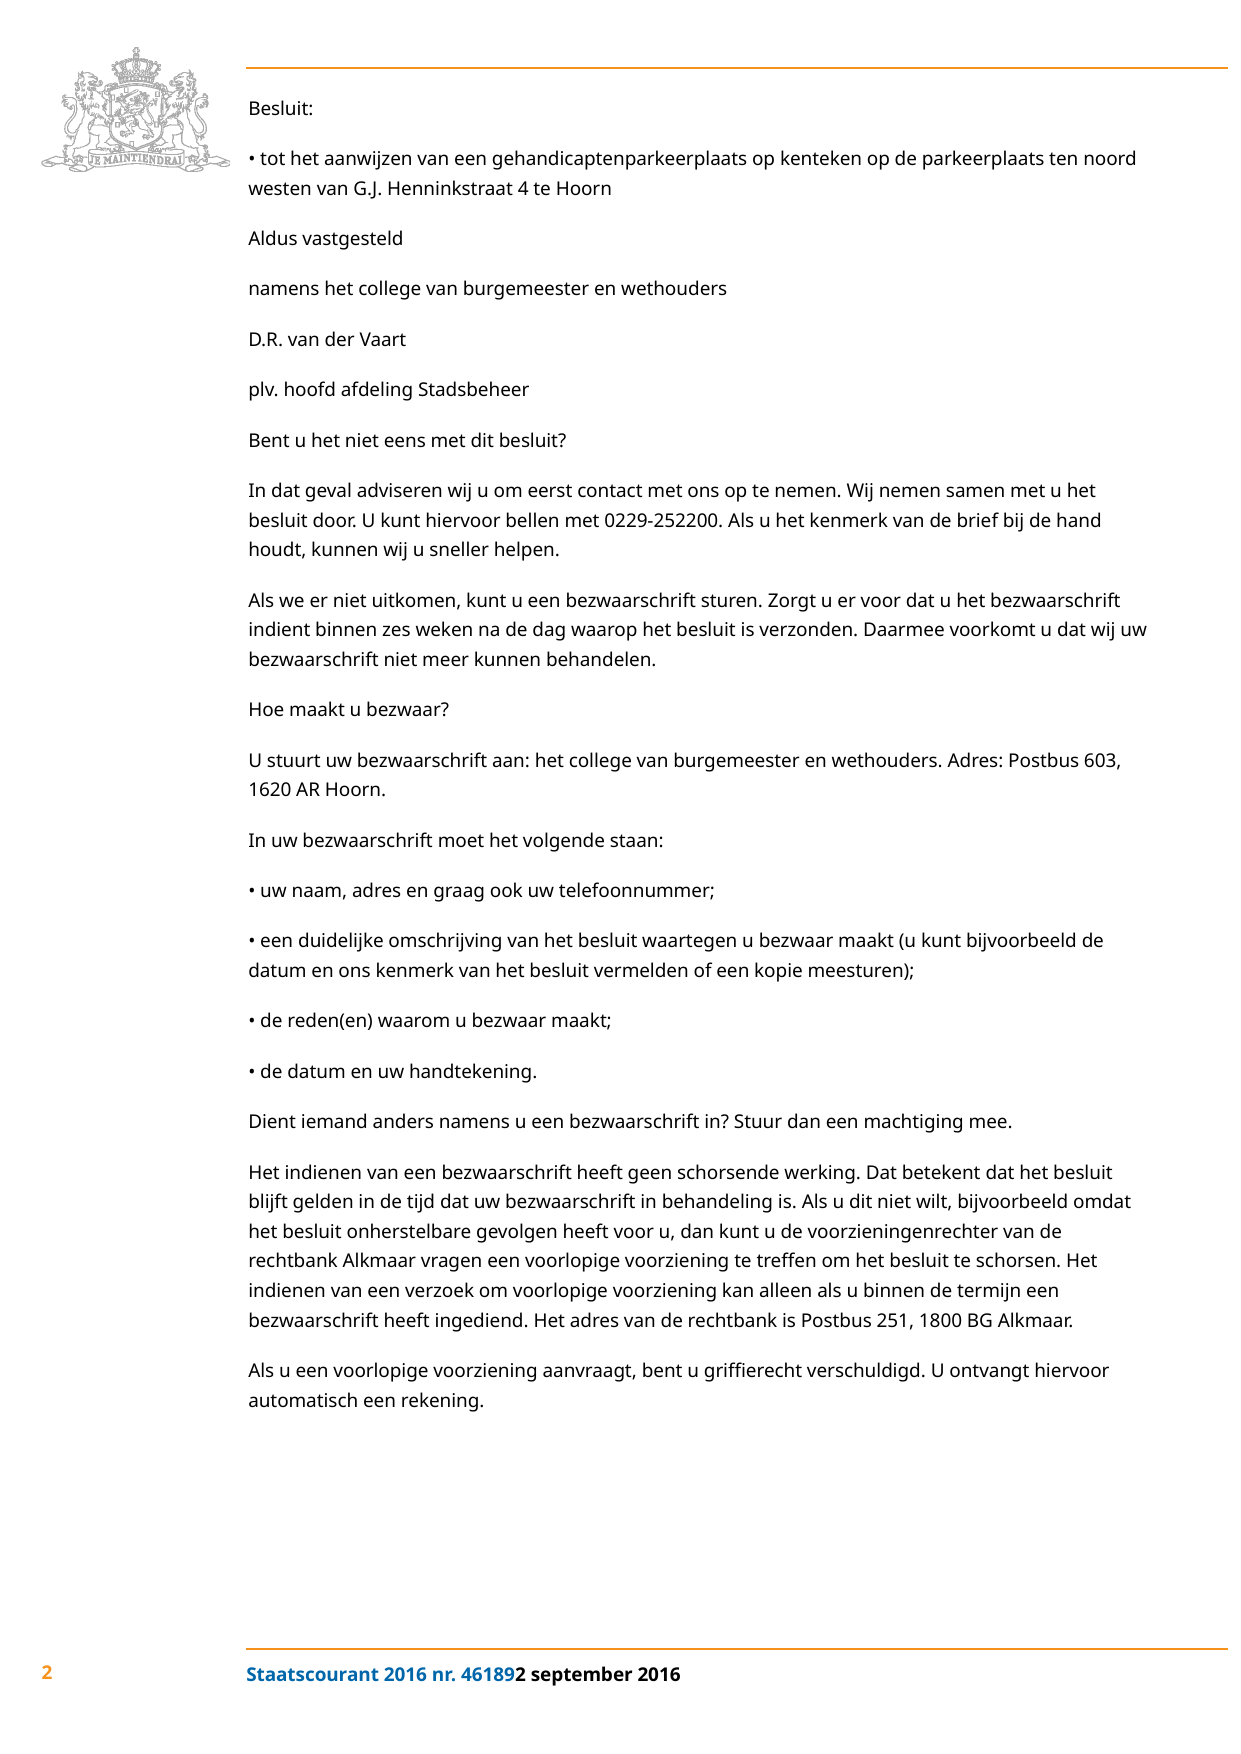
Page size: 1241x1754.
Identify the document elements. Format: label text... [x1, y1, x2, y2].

picture [41, 47, 231, 172]
text Aldus vastgesteld [248, 225, 1152, 251]
text • de datum en uw handtekening. [248, 1058, 1152, 1084]
text In dat geval adviseren wij u om eerst contact met ons op te nemen. Wij nemen samen met u het besluit door. U kunt hiervoor bellen met 0229-252200. Als u het kenmerk van de brief bij de hand houdt, kunnen wij u sneller helpen. [248, 477, 1152, 562]
text Dient iemand anders namens u een bezwaarschrift in? Stuur dan een machtiging mee. [248, 1108, 1152, 1134]
text Besluit: [248, 95, 1152, 121]
text Als we er niet uitkomen, kunt u een bezwaarschrift sturen. Zorgt u er voor dat u het bezwaarschrift indient binnen zes weken na de dag waarop het besluit is verzonden. Daarmee voorkomt u dat wij uw bezwaarschrift niet meer kunnen behandelen. [248, 587, 1152, 672]
text namens het college van burgemeester en wethouders [248, 276, 1152, 301]
text In uw bezwaarschrift moet het volgende staan: [248, 827, 1152, 853]
text D.R. van der Vaart [248, 326, 1152, 352]
text • uw naam, adres en graag ook uw telefoonnummer; [248, 877, 1152, 903]
text • een duidelijke omschrijving van het besluit waartegen u bezwaar maakt (u kunt bijvoorbeeld de datum en ons kenmerk van het besluit vermelden of een kopie meesturen); [248, 928, 1152, 983]
text plv. hoofd afdeling Stadsbeheer [248, 376, 1152, 402]
text Hoe maakt u bezwaar? [248, 696, 1152, 722]
text Als u een voorlopige voorziening aanvraagt, bent u griffierecht verschuldigd. U ontvangt hiervoor automatisch een rekening. [248, 1357, 1152, 1413]
text U stuurt uw bezwaarschrift aan: het college van burgemeester en wethouders. Adres: Postbus 603, 1620 AR Hoorn. [248, 747, 1152, 802]
text • tot het aanwijzen van een gehandicaptenparkeerplaats op kenteken op de parkeerplaats ten noord westen van G.J. Henninkstraat 4 te Hoorn [248, 145, 1152, 201]
text Het indienen van een bezwaarschrift heeft geen schorsende werking. Dat betekent dat het besluit blijft gelden in de tijd dat uw bezwaarschrift in behandeling is. Als u dit niet wilt, bijvoorbeeld omdat het besluit onherstelbare gevolgen heeft voor u, dan kunt u de voorzieningenrechter van de rechtbank Alkmaar vragen een voorlopige voorziening te treffen om het besluit te schorsen. Het indienen van een verzoek om voorlopige voorziening kan alleen als u binnen de termijn een bezwaarschrift heeft ingediend. Het adres van de rechtbank is Postbus 251, 1800 BG Alkmaar. [248, 1159, 1152, 1333]
text • de reden(en) waarom u bezwaar maakt; [248, 1008, 1152, 1033]
text Bent u het niet eens met dit besluit? [248, 427, 1152, 453]
